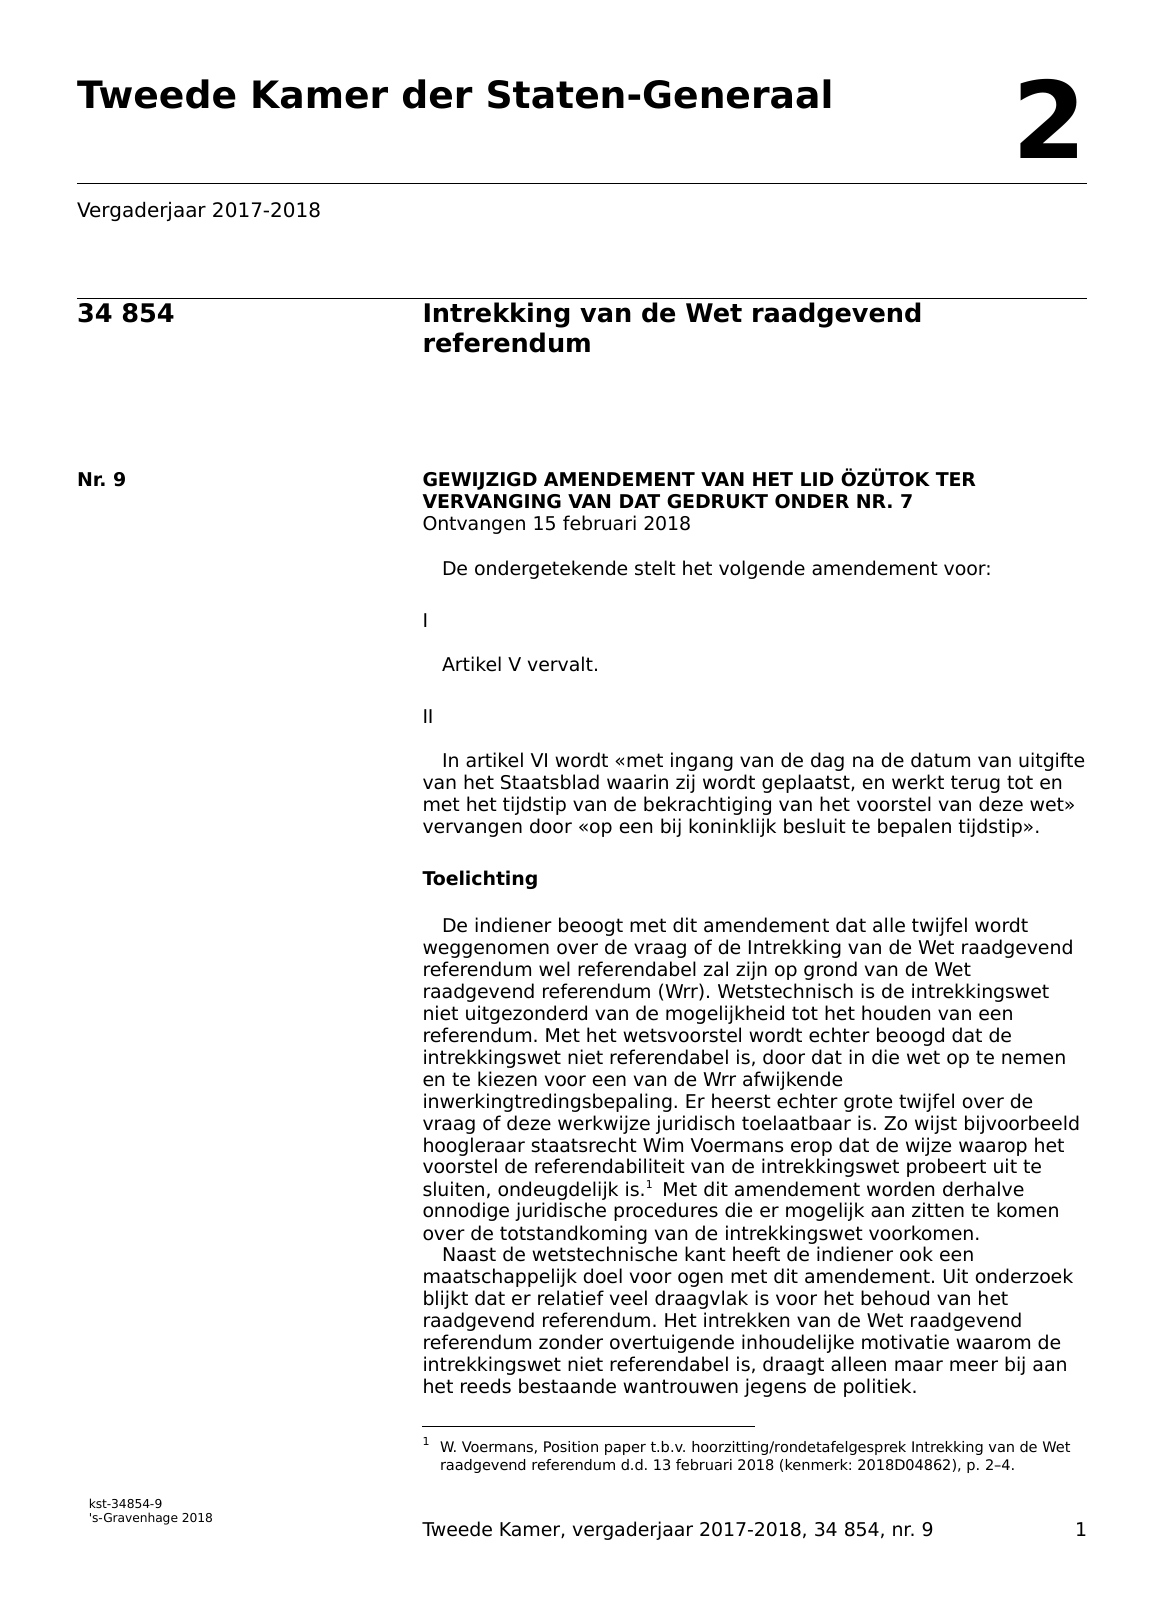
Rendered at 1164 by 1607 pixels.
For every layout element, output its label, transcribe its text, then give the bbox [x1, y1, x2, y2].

subtitle II [422, 706, 1087, 728]
table_header 2 [886, 59, 1087, 183]
text Ontvangen 15 februari 2018 [422, 513, 1087, 535]
text Naast de wetstechnische kant heeft de indiener ook een maatschappelijk doel voor ogen met dit amendement. Uit onderzoek blijkt dat er relatief veel draagvlak is voor het behoud van het raadgevend referendum. Het intrekken van de Wet raadgevend referendum zonder overtuigende inhoudelijke motivatie waarom de intrekkingswet niet referendabel is, draagt alleen maar meer bij aan het reeds bestaande wantrouwen jegens de politiek. [422, 1244, 1087, 1398]
subtitle I [422, 609, 1087, 631]
text De ondergetekende stelt het volgende amendement voor: [422, 557, 1087, 579]
text In artikel VI wordt «met ingang van de dag na de datum van uitgifte van het Staatsblad waarin zij wordt geplaatst, en werkt terug tot en met het tijdstip van de bekrachtiging van het voorstel van deze wet» vervangen door «op een bij koninklijk besluit te bepalen tijdstip». [422, 750, 1087, 838]
text kst-34854-9 [88, 1497, 323, 1511]
text W. Voermans, Position paper t.b.v. hoorzitting/rondetafelgesprek Intrekking van de Wet raadgevend referendum d.d. 13 februari 2018 (kenmerk: 2018D04862), p. 2–4. [422, 1435, 1087, 1474]
text 's-Gravenhage 2018 [88, 1511, 323, 1525]
subtitle Toelichting [422, 868, 1087, 890]
subtitle Nr. 9 GEWIJZIGD AMENDEMENT VAN HET LID ÖZÜTOK TER VERVANGING VAN DAT GEDRUKT ONDER NR. 7 [77, 469, 1087, 513]
table_cell Vergaderjaar 2017-2018 [77, 184, 1087, 298]
text De indiener beoogt met dit amendement dat alle twijfel wordt weggenomen over de vraag of de Intrekking van de Wet raadgevend referendum wel referendabel zal zijn op grond van de Wet raadgevend referendum (Wrr). Wetstechnisch is de intrekkingswet niet uitgezonderd van de mogelijkheid tot het houden van een referendum. Met het wetsvoorstel wordt echter beoogd dat de intrekkingswet niet referendabel is, door dat in die wet op te nemen en te kiezen voor een van de Wrr afwijkende inwerkingtredingsbepaling. Er heerst echter grote twijfel over de vraag of deze werkwijze juridisch toelaatbaar is. Zo wijst bijvoorbeeld hoogleraar staatsrecht Wim Voermans erop dat de wijze waarop het voorstel de referendabiliteit van de intrekkingswet probeert uit te sluiten, ondeugdelijk is. Met dit amendement worden derhalve onnodige juridische procedures die er mogelijk aan zitten te komen over de totstandkoming van de intrekkingswet voorkomen. [422, 915, 1087, 1244]
table_header Tweede Kamer der Staten-Generaal [77, 59, 886, 183]
subtitle 34 854 Intrekking van de Wet raadgevend referendum [77, 299, 1087, 358]
text Artikel V vervalt. [422, 654, 1087, 676]
